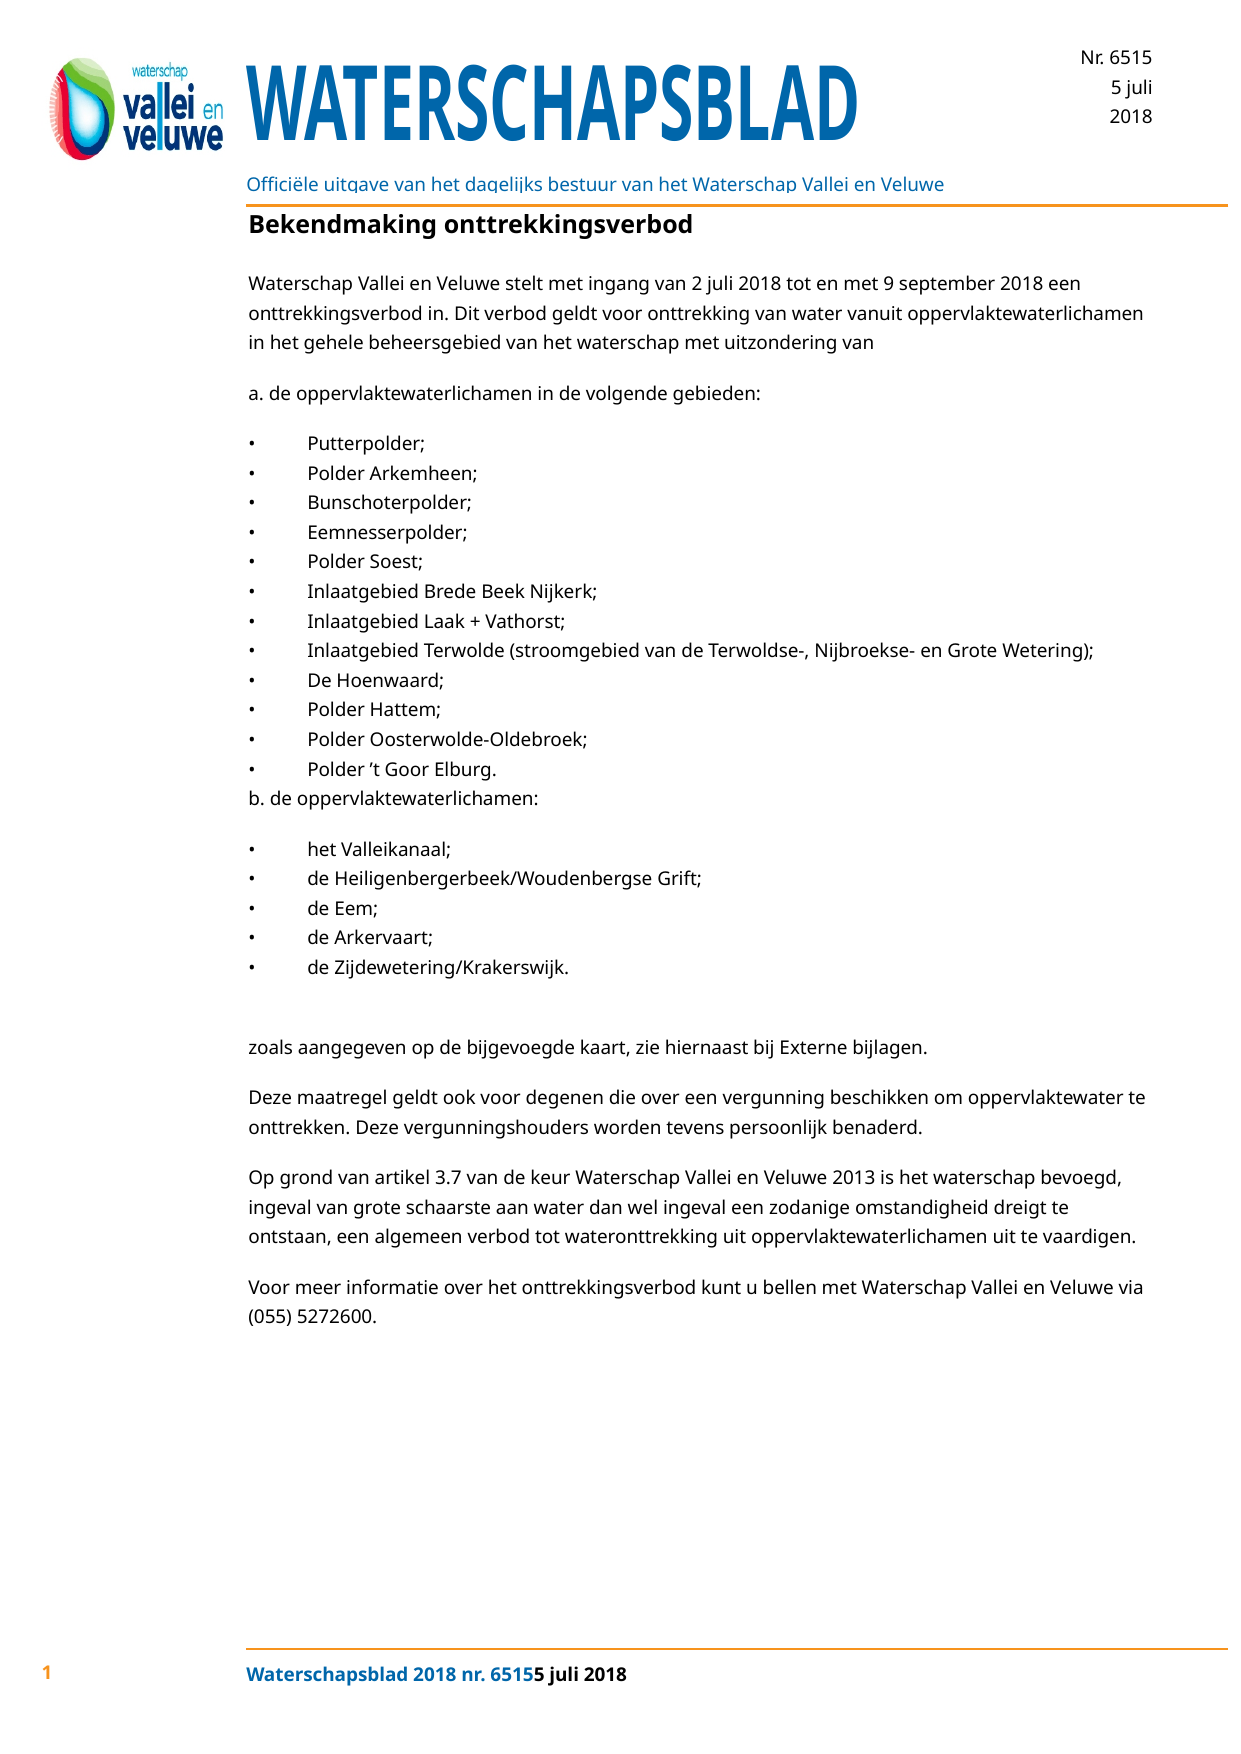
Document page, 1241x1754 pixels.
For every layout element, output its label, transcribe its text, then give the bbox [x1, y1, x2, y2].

text Voor meer informatie over het onttrekkingsverbod kunt u bellen met Waterschap Vallei en Veluwe via (055) 5272600. [248, 1274, 1152, 1329]
text Waterschap Vallei en Veluwe stelt met ingang van 2 juli 2018 tot en met 9 september 2018 een onttrekkingsverbod in. Dit verbod geldt voor onttrekking van water vanuit oppervlaktewaterlichamen in het gehele beheersgebied van het waterschap met uitzondering van [248, 270, 1152, 355]
list Eemnesserpolder; [248, 519, 1152, 545]
list Inlaatgebied Brede Beek Nijkerk; [248, 578, 1152, 604]
text zoals aangegeven op de bijgevoegde kaart, zie hiernaast bij Externe bijlagen. [248, 1034, 1152, 1060]
list de Arkervaart; [248, 924, 1152, 950]
list Inlaatgebied Terwolde (stroomgebied van de Terwoldse-, Nijbroekse- en Grote Wetering); [248, 637, 1152, 663]
text a. de oppervlaktewaterlichamen in de volgende gebieden: [248, 380, 1152, 406]
text Bekendmaking onttrekkingsverbod [248, 207, 1152, 241]
list Putterpolder; [248, 430, 1152, 456]
list Polder ’t Goor Elburg. [248, 756, 1152, 781]
list Polder Arkemheen; [248, 460, 1152, 486]
list Polder Oosterwolde-Oldebroek; [248, 726, 1152, 752]
picture [41, 47, 231, 172]
list de Eem; [248, 895, 1152, 921]
list het Valleikanaal; [248, 836, 1152, 861]
text Deze maatregel geldt ook voor degenen die over een vergunning beschikken om oppervlaktewater te onttrekken. Deze vergunningshouders worden tevens persoonlijk benaderd. [248, 1084, 1152, 1140]
list de Zijdewetering/Krakerswijk. [248, 954, 1152, 980]
list de Heiligenbergerbeek/Woudenbergse Grift; [248, 865, 1152, 891]
text b. de oppervlaktewaterlichamen: [248, 785, 1152, 811]
list Bunschoterpolder; [248, 489, 1152, 515]
list Inlaatgebied Laak + Vathorst; [248, 608, 1152, 633]
text Op grond van artikel 3.7 van de keur Waterschap Vallei en Veluwe 2013 is het waterschap bevoegd, ingeval van grote schaarste aan water dan wel ingeval een zodanige omstandigheid dreigt te ontstaan, een algemeen verbod tot wateronttrekking uit oppervlaktewaterlichamen uit te vaardigen. [248, 1164, 1152, 1249]
list De Hoenwaard; [248, 667, 1152, 693]
list Polder Hattem; [248, 697, 1152, 722]
list Polder Soest; [248, 549, 1152, 574]
